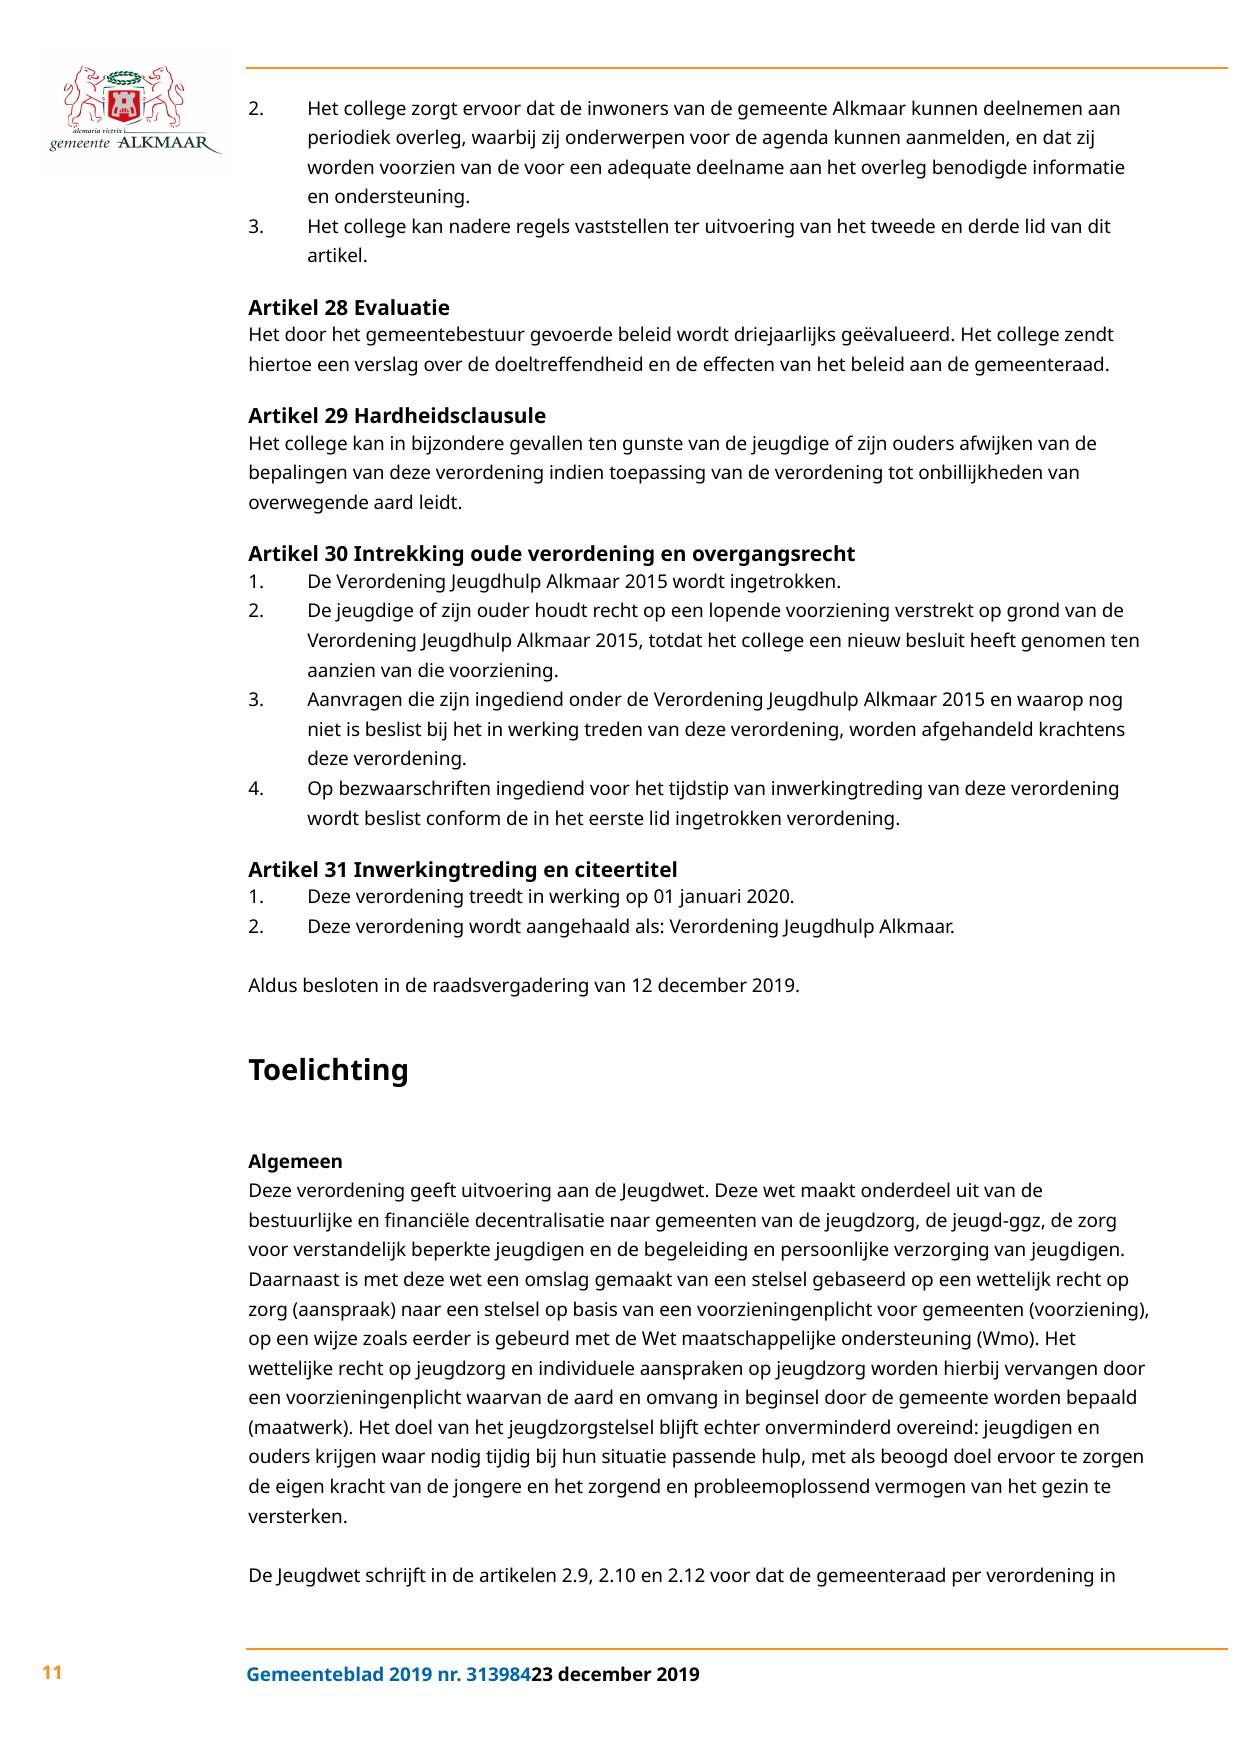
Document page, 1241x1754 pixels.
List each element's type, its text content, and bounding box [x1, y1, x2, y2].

list Het college zorgt ervoor dat de inwoners van de gemeente Alkmaar kunnen deelnemen aan periodiek overleg, waarbij zij onderwerpen voor de agenda kunnen aanmelden, en dat zij worden voorzien van de voor een adequate deelname aan het overleg benodigde informatie en ondersteuning. [248, 95, 1152, 209]
list Op bezwaarschriften ingediend voor het tijdstip van inwerkingtreding van deze verordening wordt beslist conform de in het eerste lid ingetrokken verordening. [248, 775, 1152, 830]
text Artikel 29 Hardheidsclausule [248, 402, 1152, 430]
text Het door het gemeentebestuur gevoerde beleid wordt driejaarlijks geëvalueerd. Het college zendt hiertoe een verslag over de doeltreffendheid en de effecten van het beleid aan de gemeenteraad. [248, 322, 1152, 377]
list Deze verordening treedt in werking op 01 januari 2020. [248, 883, 1152, 909]
text Aldus besloten in de raadsvergadering van 12 december 2019. [248, 972, 1152, 998]
list Deze verordening wordt aangehaald als: Verordening Jeugdhulp Alkmaar. [248, 913, 1152, 939]
text Artikel 31 Inwerkingtreding en citeertitel [248, 855, 1152, 883]
text Deze verordening geeft uitvoering aan de Jeugdwet. Deze wet maakt onderdeel uit van de bestuurlijke en financiële decentralisatie naar gemeenten van de jeugdzorg, de jeugd-ggz, de zorg voor verstandelijk beperkte jeugdigen en de begeleiding en persoonlijke verzorging van jeugdigen. Daarnaast is met deze wet een omslag gemaakt van een stelsel gebaseerd op een wettelijk recht op zorg (aanspraak) naar een stelsel op basis van een voorzieningenplicht voor gemeenten (voorziening), op een wijze zoals eerder is gebeurd met de Wet maatschappelijke ondersteuning (Wmo). Het wettelijke recht op jeugdzorg en individuele aanspraken op jeugdzorg worden hierbij vervangen door een voorzieningenplicht waarvan de aard en omvang in beginsel door de gemeente worden bepaald (maatwerk). Het doel van het jeugdzorgstelsel blijft echter onverminderd overeind: jeugdigen en ouders krijgen waar nodig tijdig bij hun situatie passende hulp, met als beoogd doel ervoor te zorgen de eigen kracht van de jongere en het zorgend en probleemoplossend vermogen van het gezin te versterken. [248, 1177, 1152, 1529]
list Het college kan nadere regels vaststellen ter uitvoering van het tweede en derde lid van dit artikel. [248, 213, 1152, 268]
text De Jeugdwet schrijft in de artikelen 2.9, 2.10 en 2.12 voor dat de gemeenteraad per verordening in [248, 1562, 1152, 1588]
text Artikel 30 Intrekking oude verordening en overgangsrecht [248, 539, 1152, 568]
list Aanvragen die zijn ingediend onder de Verordening Jeugdhulp Alkmaar 2015 en waarop nog niet is beslist bij het in werking treden van deze verordening, worden afgehandeld krachtens deze verordening. [248, 686, 1152, 771]
text Artikel 28 Evaluatie [248, 293, 1152, 322]
text Toelichting [248, 1049, 1152, 1089]
text Het college kan in bijzondere gevallen ten gunste van de jeugdige of zijn ouders afwijken van de bepalingen van deze verordening indien toepassing van de verordening tot onbillijkheden van overwegende aard leidt. [248, 430, 1152, 515]
list De Verordening Jeugdhulp Alkmaar 2015 wordt ingetrokken. [248, 568, 1152, 594]
text Algemeen [248, 1148, 1152, 1174]
picture [41, 47, 231, 172]
list De jeugdige of zijn ouder houdt recht op een lopende voorziening verstrekt op grond van de Verordening Jeugdhulp Alkmaar 2015, totdat het college een nieuw besluit heeft genomen ten aanzien van die voorziening. [248, 598, 1152, 682]
